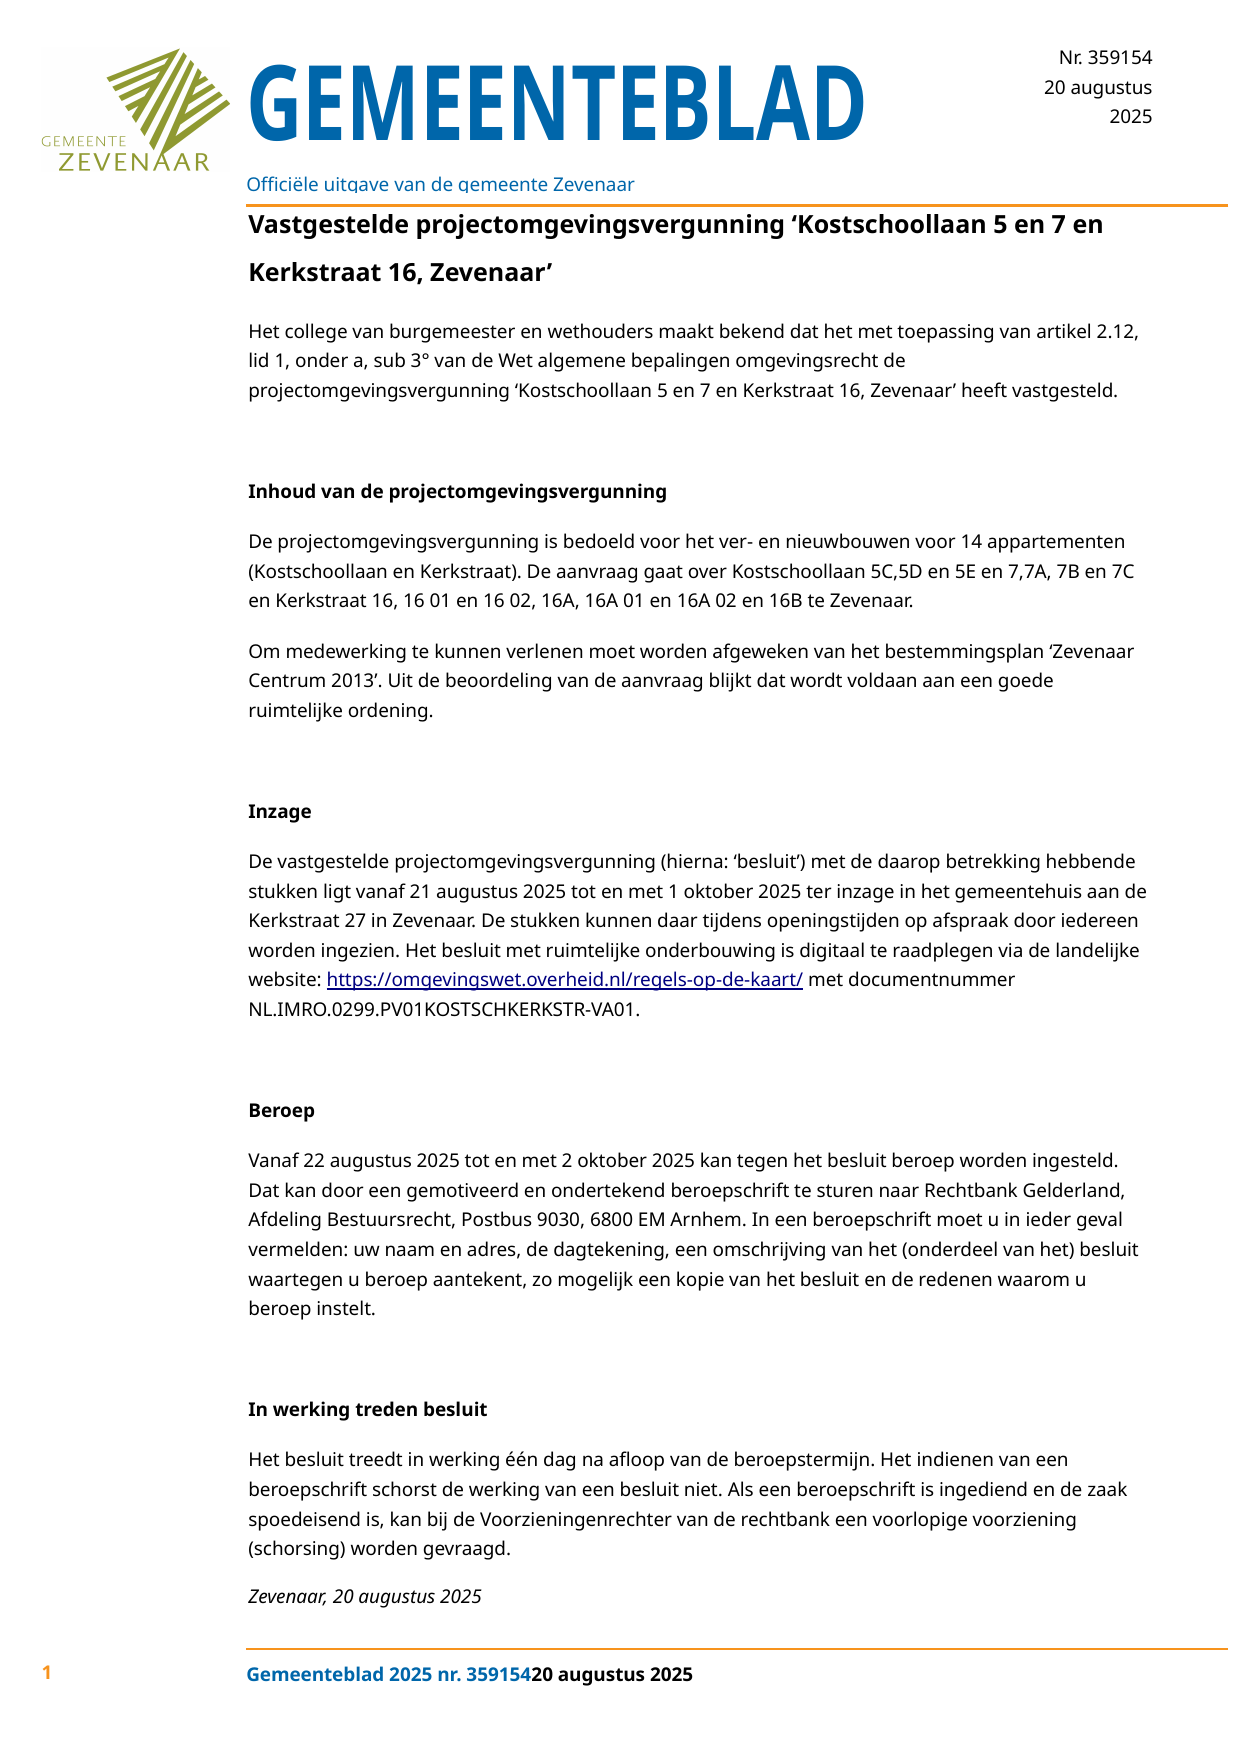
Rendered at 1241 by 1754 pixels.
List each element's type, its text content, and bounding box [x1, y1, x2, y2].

text In werking treden besluit [248, 1396, 1152, 1422]
text Beroep [248, 1097, 1152, 1123]
text Zevenaar, 20 augustus 2025 [248, 1583, 1152, 1609]
text Het besluit treedt in werking één dag na afloop van de beroepstermijn. Het indienen van een beroepschrift schorst de werking van een besluit niet. Als een beroepschrift is ingediend en de zaak spoedeisend is, kan bij de Voorzieningenrechter van de rechtbank een voorlopige voorziening (schorsing) worden gevraagd. [248, 1447, 1152, 1561]
text De projectomgevingsvergunning is bedoeld voor het ver- en nieuwbouwen voor 14 appartementen (Kostschoollaan en Kerkstraat). De aanvraag gaat over Kostschoollaan 5C,5D en 5E en 7,7A, 7B en 7C en Kerkstraat 16, 16 01 en 16 02, 16A, 16A 01 en 16A 02 en 16B te Zevenaar. [248, 528, 1152, 613]
text Inzage [248, 798, 1152, 824]
text Vanaf 22 augustus 2025 tot en met 2 oktober 2025 kan tegen het besluit beroep worden ingesteld. Dat kan door een gemotiveerd en ondertekend beroepschrift te sturen naar Rechtbank Gelderland, Afdeling Bestuursrecht, Postbus 9030, 6800 EM Arnhem. In een beroepschrift moet u in ieder geval vermelden: uw naam en adres, de dagtekening, een omschrijving van het (onderdeel van het) besluit waartegen u beroep aantekent, zo mogelijk een kopie van het besluit en de redenen waarom u beroep instelt. [248, 1147, 1152, 1321]
text Vastgestelde projectomgevingsvergunning ‘Kostschoollaan 5 en 7 en Kerkstraat 16, Zevenaar’ [248, 207, 1152, 288]
text Om medewerking te kunnen verlenen moet worden afgeweken van het bestemmingsplan ‘Zevenaar Centrum 2013’. Uit de beoordeling van de aanvraag blijkt dat wordt voldaan aan een goede ruimtelijke ordening. [248, 638, 1152, 723]
text De vastgestelde projectomgevingsvergunning (hierna: ‘besluit’) met de daarop betrekking hebbende stukken ligt vanaf 21 augustus 2025 tot en met 1 oktober 2025 ter inzage in het gemeentehuis aan de Kerkstraat 27 in Zevenaar. De stukken kunnen daar tijdens openingstijden op afspraak door iedereen worden ingezien. Het besluit met ruimtelijke onderbouwing is digitaal te raadplegen via de landelijke website: https://omgevingswet.overheid.nl/regels-op-de-kaart/ met documentnummer NL.IMRO.0299.PV01KOSTSCHKERKSTR-VA01. [248, 848, 1152, 1022]
text Inhoud van de projectomgevingsvergunning [248, 478, 1152, 504]
text Het college van burgemeester en wethouders maakt bekend dat het met toepassing van artikel 2.12, lid 1, onder a, sub 3° van de Wet algemene bepalingen omgevingsrecht de projectomgevingsvergunning ‘Kostschoollaan 5 en 7 en Kerkstraat 16, Zevenaar’ heeft vastgesteld. [248, 318, 1152, 403]
picture [41, 47, 231, 172]
